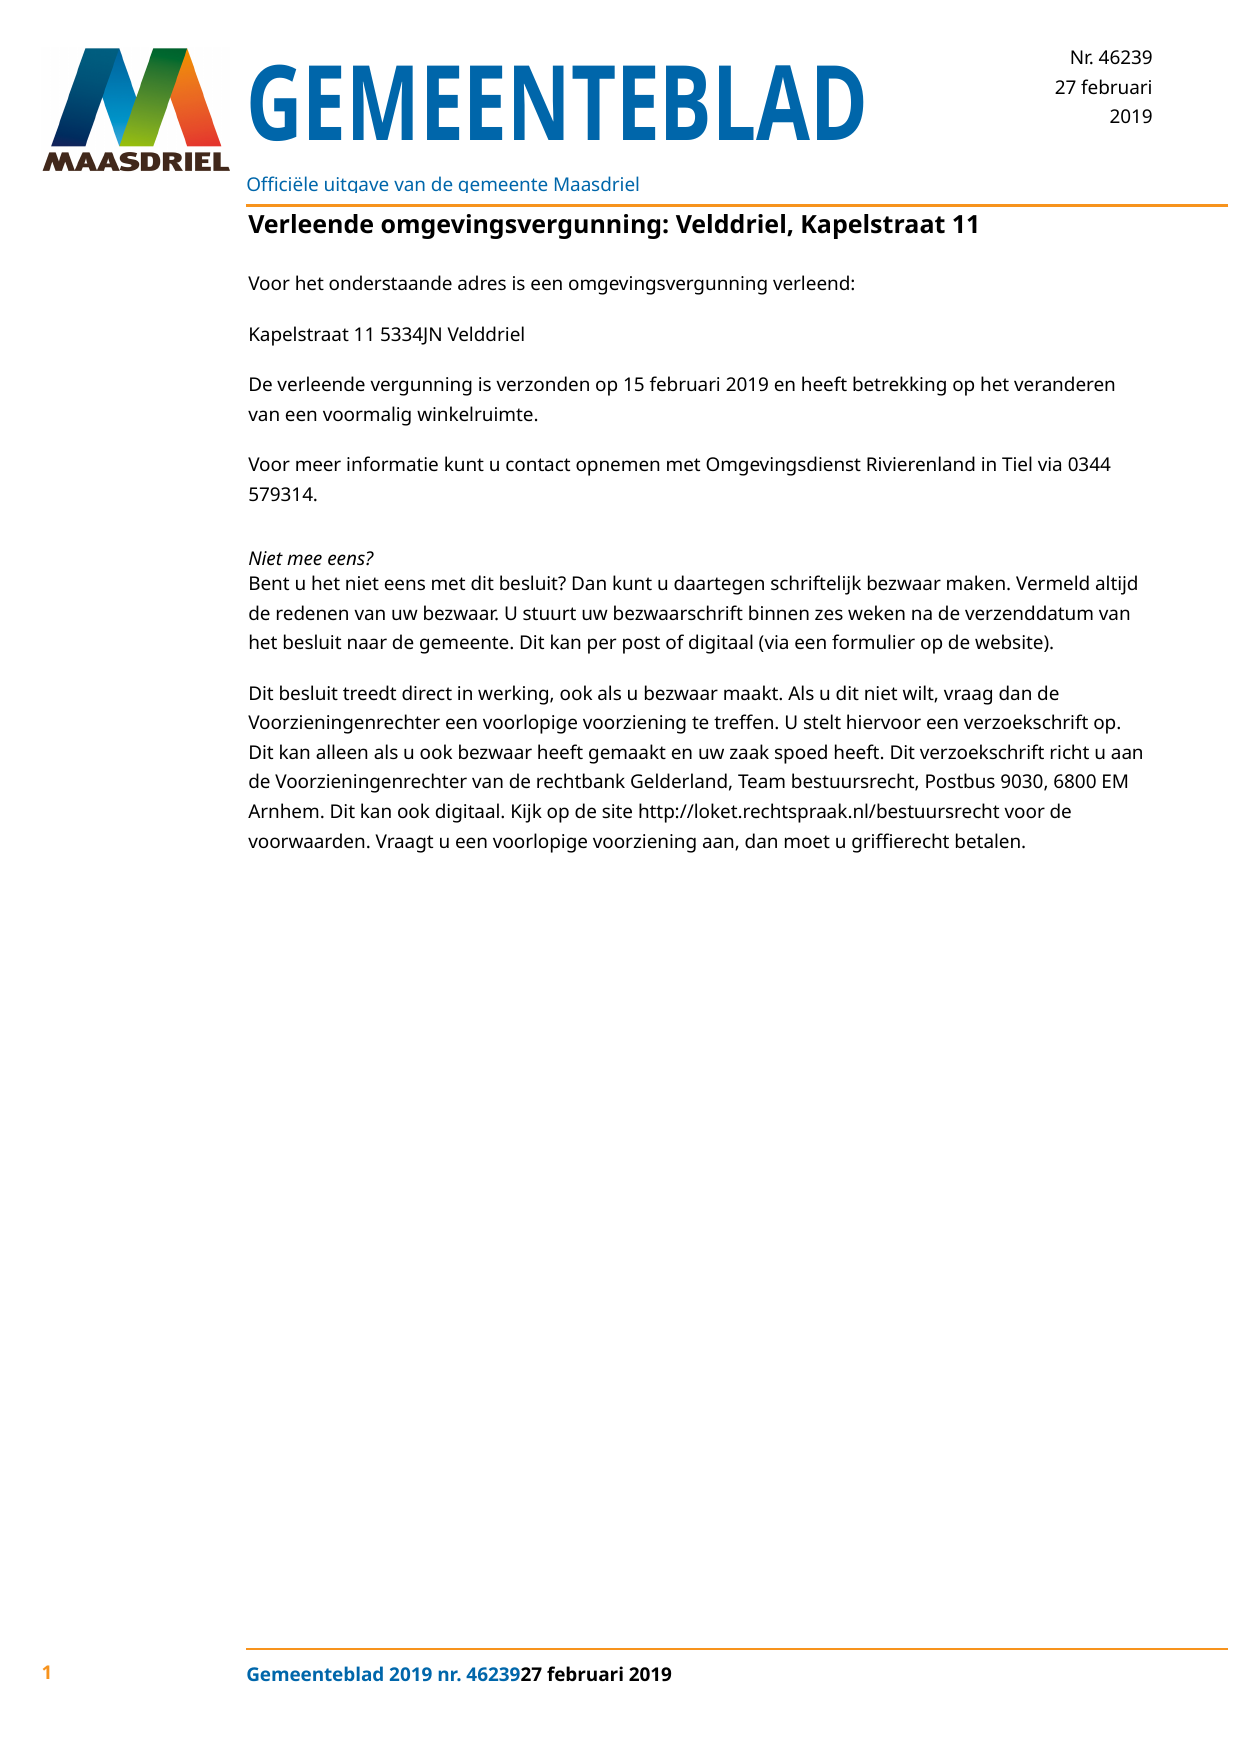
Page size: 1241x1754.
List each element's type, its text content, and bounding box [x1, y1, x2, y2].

picture [41, 47, 231, 172]
text Voor het onderstaande adres is een omgevingsvergunning verleend: [248, 270, 1152, 296]
text Bent u het niet eens met dit besluit? Dan kunt u daartegen schriftelijk bezwaar maken. Vermeld altijd de redenen van uw bezwaar. U stuurt uw bezwaarschrift binnen zes weken na de verzenddatum van het besluit naar de gemeente. Dit kan per post of digitaal (via een formulier op de website). [248, 570, 1152, 655]
text De verleende vergunning is verzonden op 15 februari 2019 en heeft betrekking op het veranderen van een voormalig winkelruimte. [248, 371, 1152, 426]
text Kapelstraat 11 5334JN Velddriel [248, 321, 1152, 346]
text Voor meer informatie kunt u contact opnemen met Omgevingsdienst Rivierenland in Tiel via 0344 579314. [248, 451, 1152, 506]
text Verleende omgevingsvergunning: Velddriel, Kapelstraat 11 [248, 207, 1152, 241]
text Dit besluit treedt direct in werking, ook als u bezwaar maakt. Als u dit niet wilt, vraag dan de Voorzieningenrechter een voorlopige voorziening te treffen. U stelt hiervoor een verzoekschrift op. Dit kan alleen als u ook bezwaar heeft gemaakt en uw zaak spoed heeft. Dit verzoekschrift richt u aan de Voorzieningenrechter van de rechtbank Gelderland, Team bestuursrecht, Postbus 9030, 6800 EM Arnhem. Dit kan ook digitaal. Kijk op de site http://loket.rechtspraak.nl/bestuursrecht voor de voorwaarden. Vraagt u een voorlopige voorziening aan, dan moet u griffierecht betalen. [248, 680, 1152, 854]
text Niet mee eens? [248, 545, 1152, 570]
